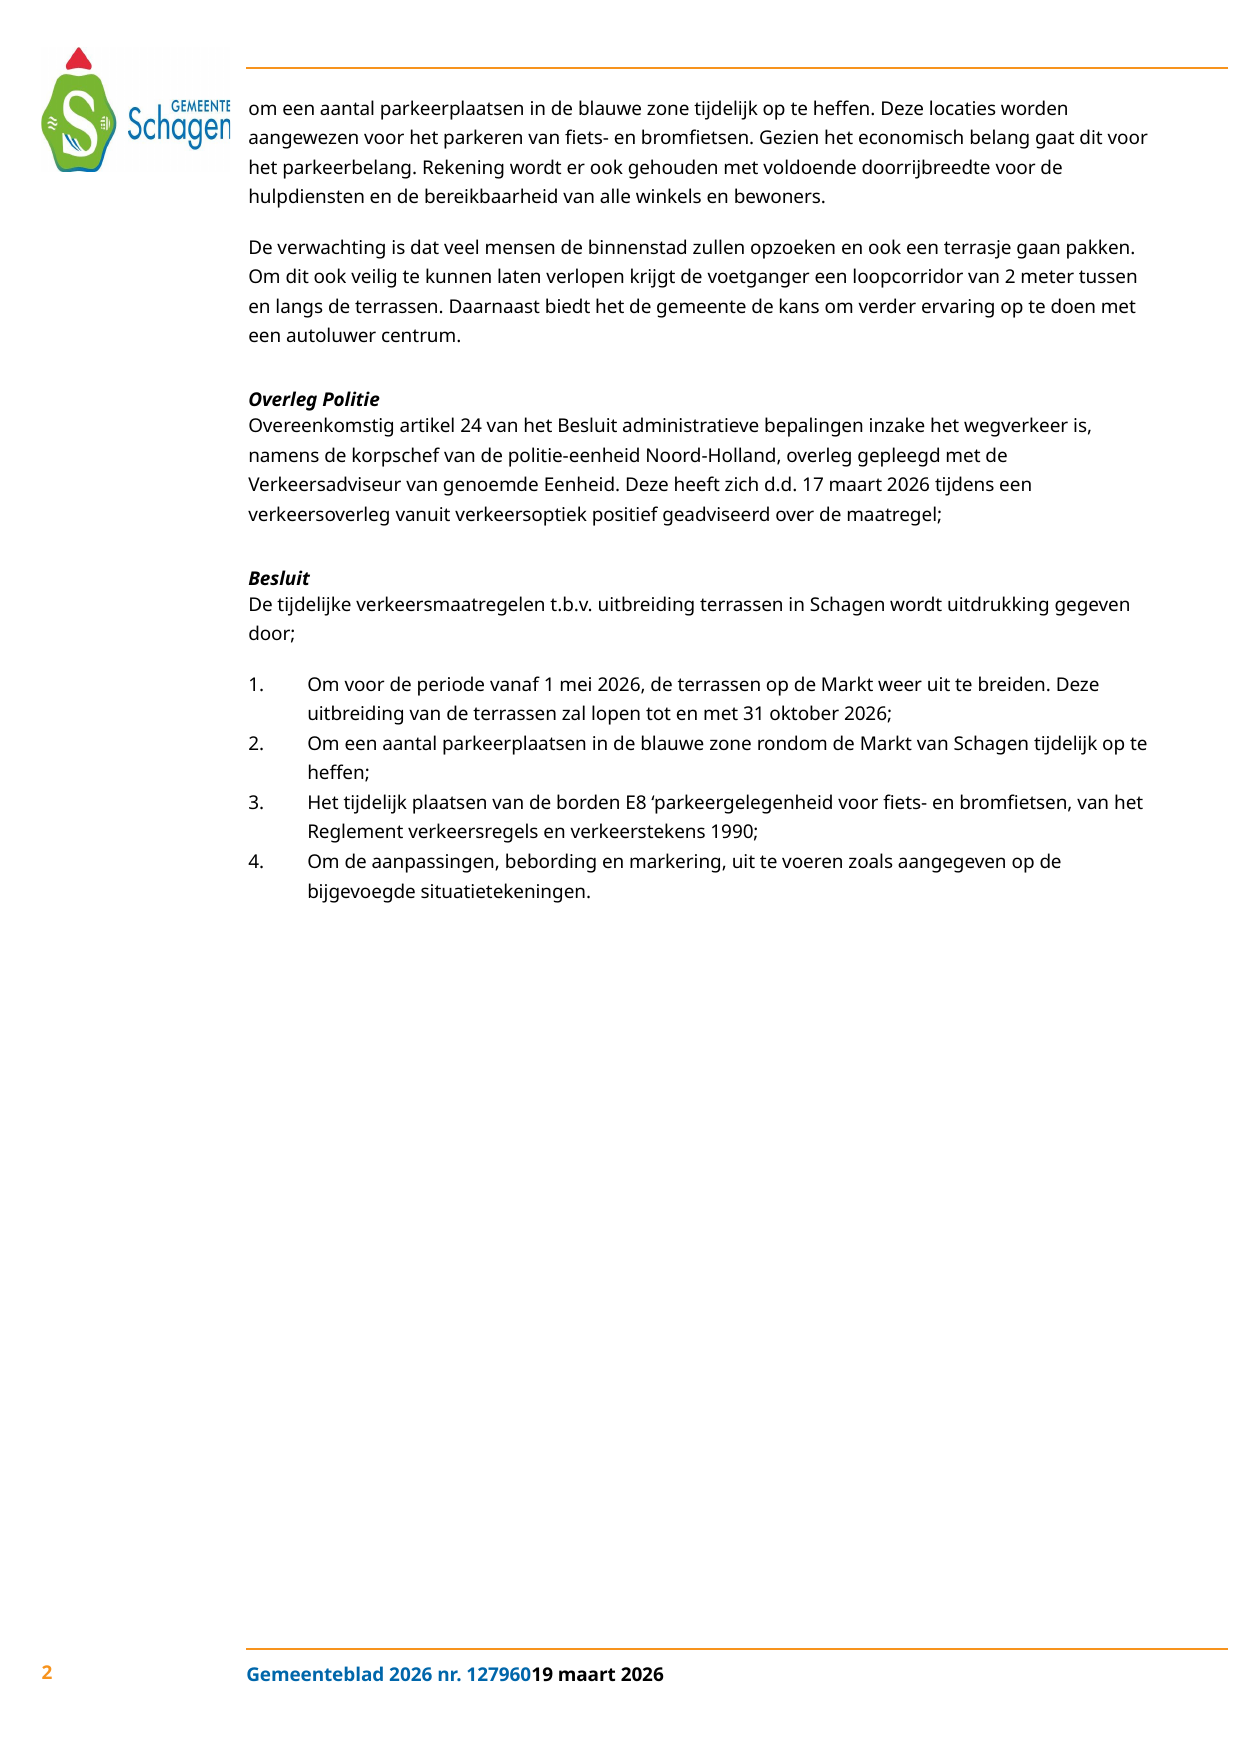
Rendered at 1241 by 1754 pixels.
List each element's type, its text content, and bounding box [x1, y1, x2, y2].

text De tijdelijke verkeersmaatregelen t.b.v. uitbreiding terrassen in Schagen wordt uitdrukking gegeven door; [248, 591, 1152, 646]
text Overleg Politie [248, 387, 1152, 412]
list Om voor de periode vanaf 1 mei 2026, de terrassen op de Markt weer uit te breiden. Deze uitbreiding van de terrassen zal lopen tot en met 31 oktober 2026; [248, 671, 1152, 726]
text om een aantal parkeerplaatsen in de blauwe zone tijdelijk op te heffen. Deze locaties worden aangewezen voor het parkeren van fiets- en bromfietsen. Gezien het economisch belang gaat dit voor het parkeerbelang. Rekening wordt er ook gehouden met voldoende doorrijbreedte voor de hulpdiensten en de bereikbaarheid van alle winkels en bewoners. [248, 95, 1152, 209]
text De verwachting is dat veel mensen de binnenstad zullen opzoeken en ook een terrasje gaan pakken. Om dit ook veilig te kunnen laten verlopen krijgt de voetganger een loopcorridor van 2 meter tussen en langs de terrassen. Daarnaast biedt het de gemeente de kans om verder ervaring op te doen met een autoluwer centrum. [248, 234, 1152, 348]
text Overeenkomstig artikel 24 van het Besluit administratieve bepalingen inzake het wegverkeer is, namens de korpschef van de politie-eenheid Noord-Holland, overleg gepleegd met de Verkeersadviseur van genoemde Eenheid. Deze heeft zich d.d. 17 maart 2026 tijdens een verkeersoverleg vanuit verkeersoptiek positief geadviseerd over de maatregel; [248, 412, 1152, 527]
text Besluit [248, 565, 1152, 591]
list Het tijdelijk plaatsen van de borden E8 ‘parkeergelegenheid voor fiets- en bromfietsen, van het Reglement verkeersregels en verkeerstekens 1990; [248, 789, 1152, 844]
list Om de aanpassingen, bebording en markering, uit te voeren zoals aangegeven op de bijgevoegde situatietekeningen. [248, 848, 1152, 904]
list Om een aantal parkeerplaatsen in de blauwe zone rondom de Markt van Schagen tijdelijk op te heffen; [248, 730, 1152, 785]
picture [41, 47, 231, 172]
